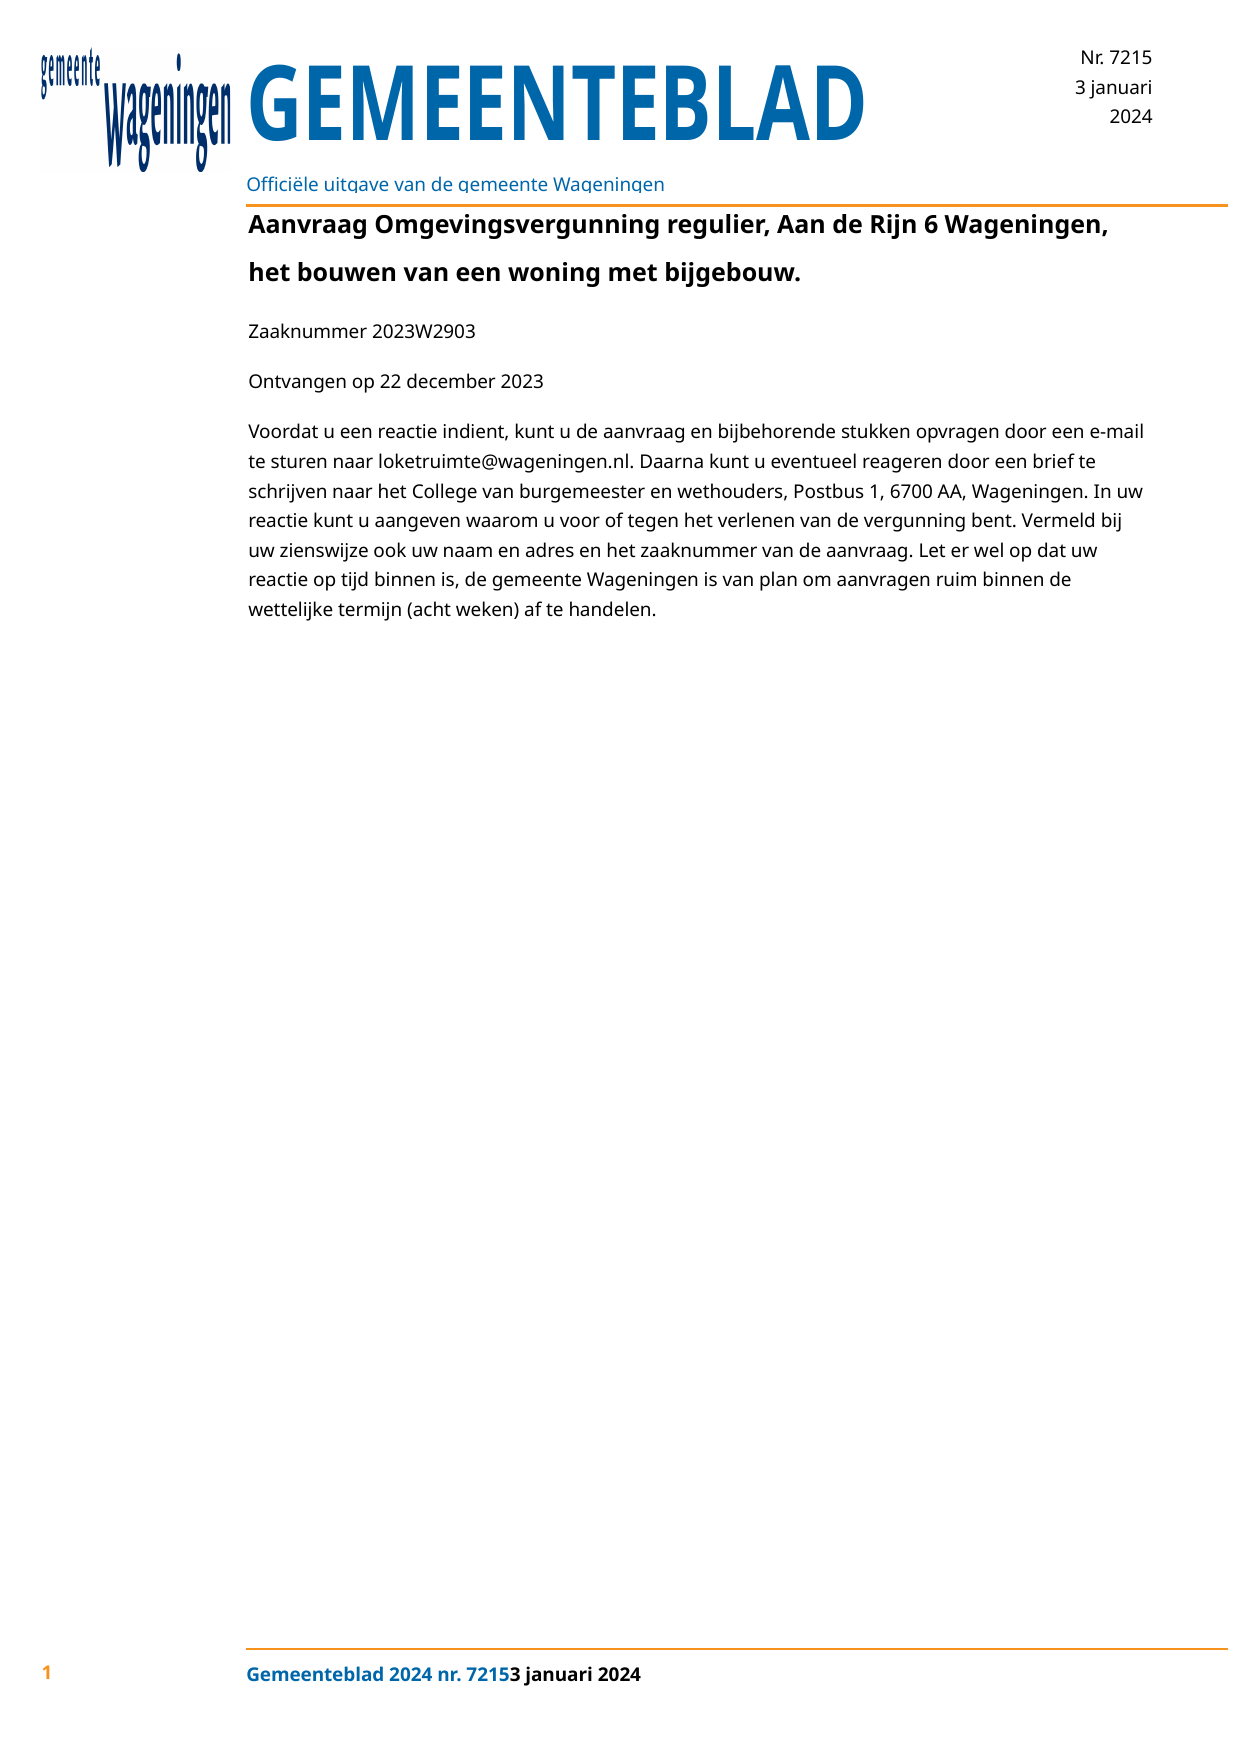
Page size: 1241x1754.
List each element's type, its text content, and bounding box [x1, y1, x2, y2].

picture [41, 47, 231, 172]
text Voordat u een reactie indient, kunt u de aanvraag en bijbehorende stukken opvragen door een e-mail te sturen naar loketruimte@wageningen.nl. Daarna kunt u eventueel reageren door een brief te schrijven naar het College van burgemeester en wethouders, Postbus 1, 6700 AA, Wageningen. In uw reactie kunt u aangeven waarom u voor of tegen het verlenen van de vergunning bent. Vermeld bij uw zienswijze ook uw naam en adres en het zaaknummer van de aanvraag. Let er wel op dat uw reactie op tijd binnen is, de gemeente Wageningen is van plan om aanvragen ruim binnen de wettelijke termijn (acht weken) af te handelen. [248, 419, 1152, 622]
text Zaaknummer 2023W2903 [248, 318, 1152, 344]
text Aanvraag Omgevingsvergunning regulier, Aan de Rijn 6 Wageningen, het bouwen van een woning met bijgebouw. [248, 207, 1152, 288]
text Ontvangen op 22 december 2023 [248, 368, 1152, 394]
